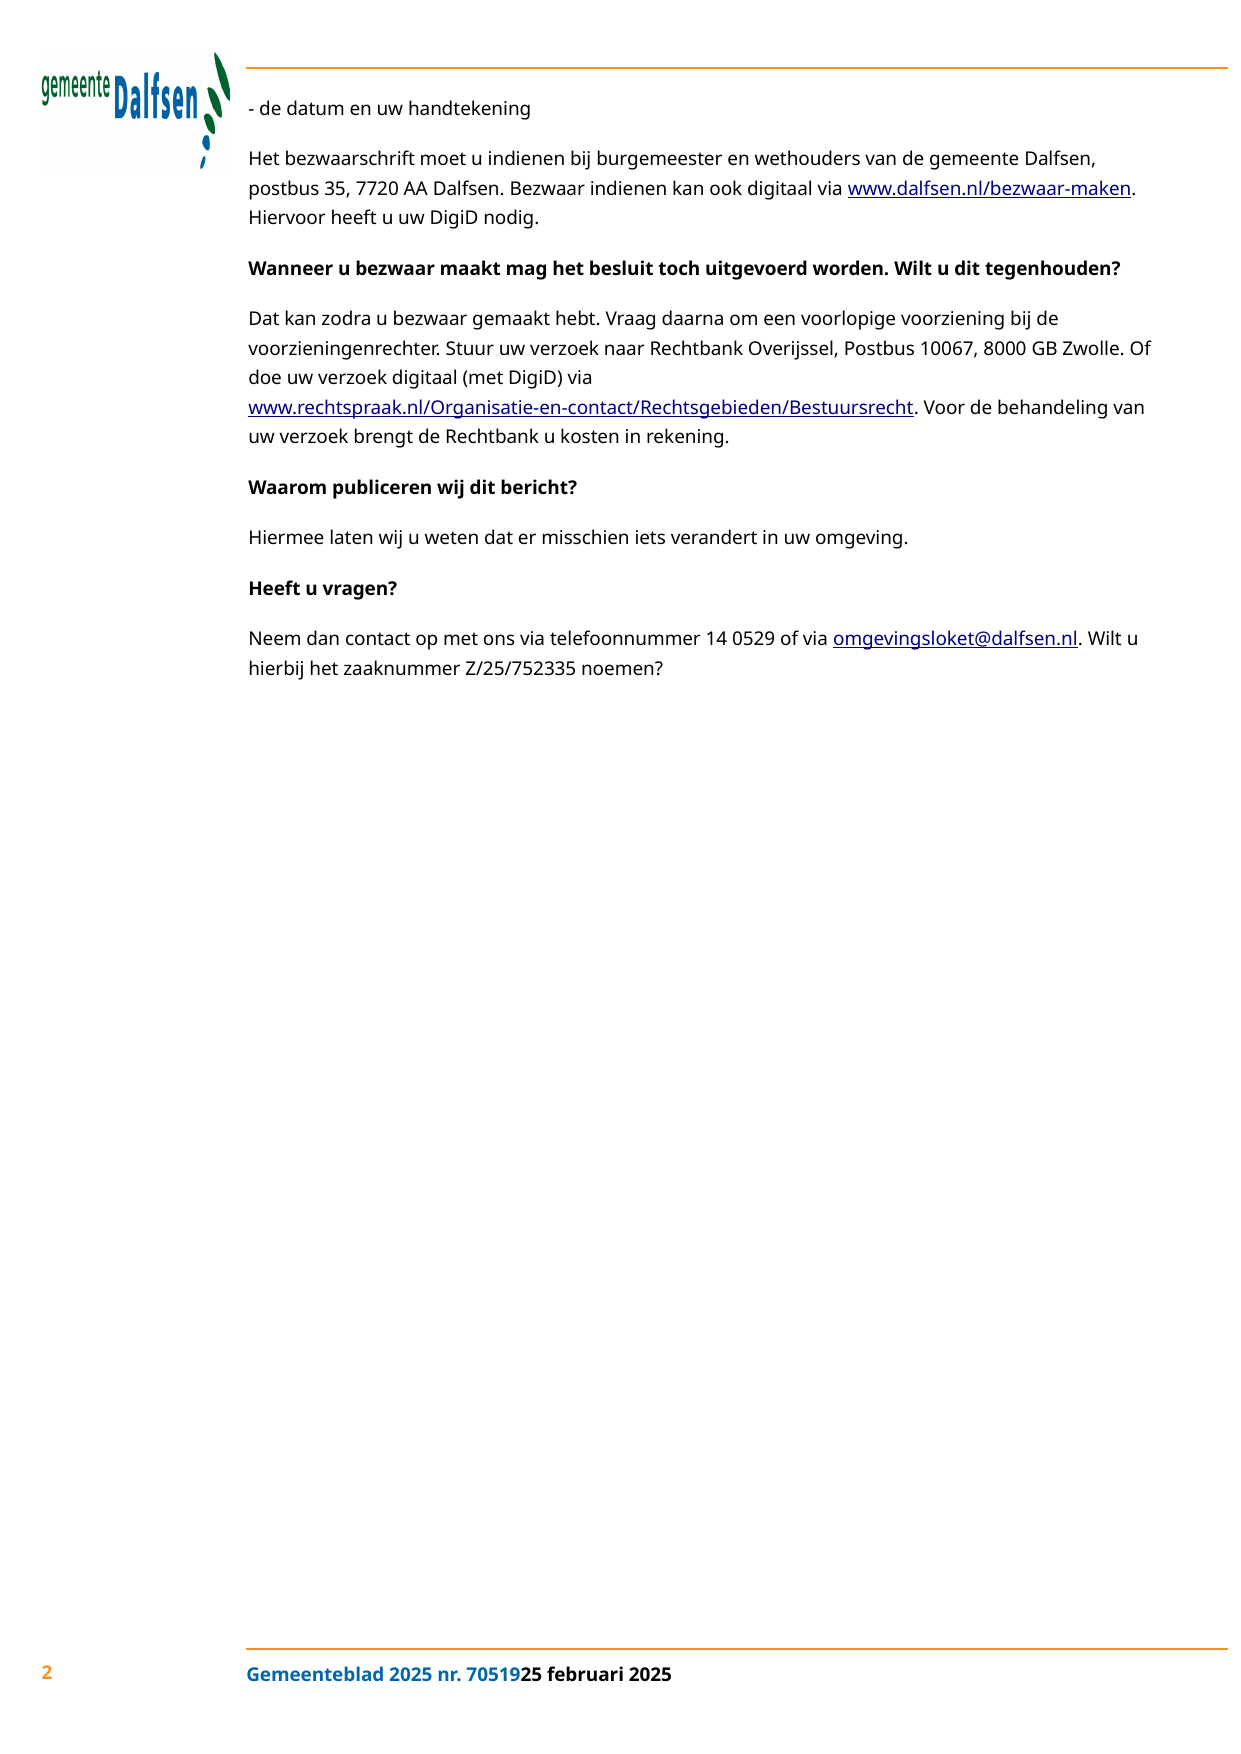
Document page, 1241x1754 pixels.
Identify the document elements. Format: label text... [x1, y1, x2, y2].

text Hiermee laten wij u weten dat er misschien iets verandert in uw omgeving. [248, 524, 1152, 550]
text Neem dan contact op met ons via telefoonnummer 14 0529 of via omgevingsloket@dalfsen.nl. Wilt u hierbij het zaaknummer Z/25/752335 noemen? [248, 625, 1152, 681]
picture [41, 47, 231, 172]
text Heeft u vragen? [248, 575, 1152, 601]
text Dat kan zodra u bezwaar gemaakt hebt. Vraag daarna om een voorlopige voorziening bij de voorzieningenrechter. Stuur uw verzoek naar Rechtbank Overijssel, Postbus 10067, 8000 GB Zwolle. Of doe uw verzoek digitaal (met DigiD) via www.rechtspraak.nl/Organisatie-en-contact/Rechtsgebieden/Bestuursrecht. Voor de behandeling van uw verzoek brengt de Rechtbank u kosten in rekening. [248, 305, 1152, 449]
text Wanneer u bezwaar maakt mag het besluit toch uitgevoerd worden. Wilt u dit tegenhouden? [248, 255, 1152, 281]
text Het bezwaarschrift moet u indienen bij burgemeester en wethouders van de gemeente Dalfsen, postbus 35, 7720 AA Dalfsen. Bezwaar indienen kan ook digitaal via www.dalfsen.nl/bezwaar-maken. Hiervoor heeft u uw DigiD nodig. [248, 145, 1152, 230]
text Waarom publiceren wij dit bericht? [248, 474, 1152, 500]
text - de datum en uw handtekening [248, 95, 1152, 121]
